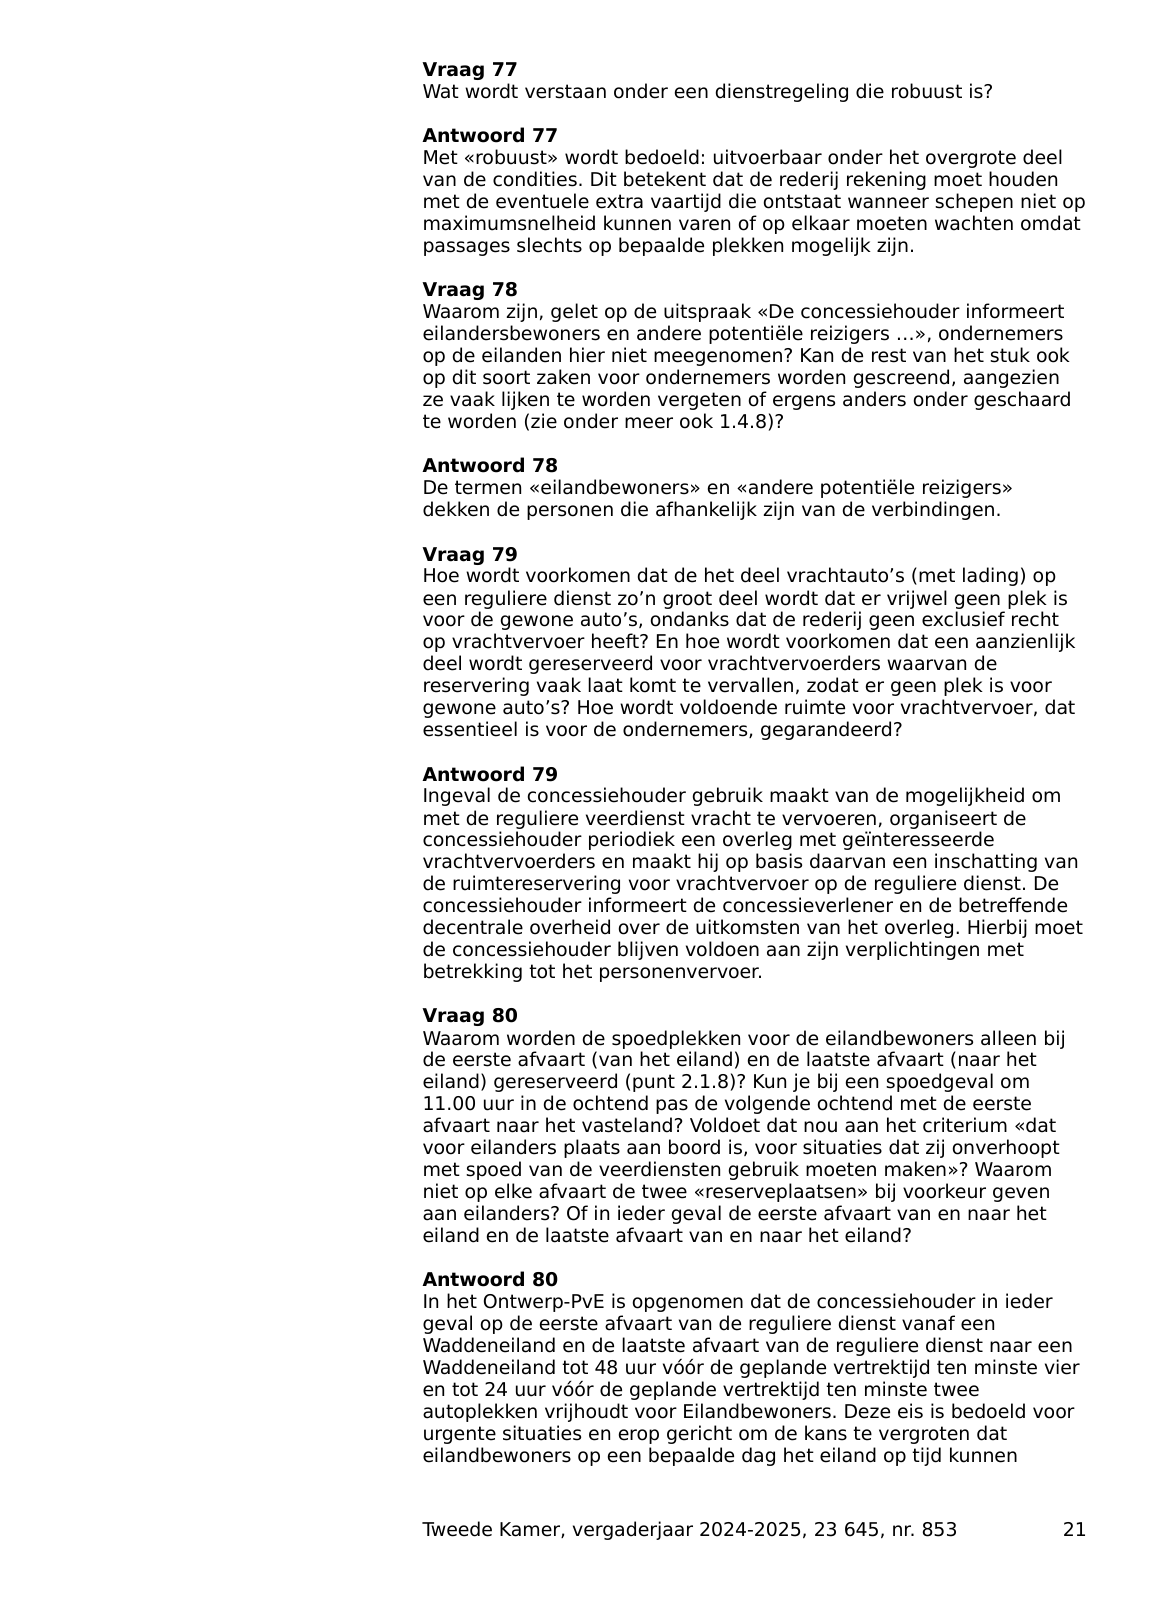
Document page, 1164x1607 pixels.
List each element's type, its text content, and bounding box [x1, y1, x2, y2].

text Vraag 77 [422, 59, 1087, 81]
text Ingeval de concessiehouder gebruik maakt van de mogelijkheid om met de reguliere veerdienst vracht te vervoeren, organiseert de concessiehouder periodiek een overleg met geïnteresseerde vrachtvervoerders en maakt hij op basis daarvan een inschatting van de ruimtereservering voor vrachtvervoer op de reguliere dienst. De concessiehouder informeert de concessieverlener en de betreffende decentrale overheid over de uitkomsten van het overleg. Hierbij moet de concessiehouder blijven voldoen aan zijn verplichtingen met betrekking tot het personenvervoer. [422, 785, 1087, 983]
text Antwoord 79 [422, 763, 1087, 785]
text Waarom worden de spoedplekken voor de eilandbewoners alleen bij de eerste afvaart (van het eiland) en de laatste afvaart (naar het eiland) gereserveerd (punt 2.1.8)? Kun je bij een spoedgeval om 11.00 uur in de ochtend pas de volgende ochtend met de eerste afvaart naar het vasteland? Voldoet dat nou aan het criterium «dat voor eilanders plaats aan boord is, voor situaties dat zij onverhoopt met spoed van de veerdiensten gebruik moeten maken»? Waarom niet op elke afvaart de twee «reserveplaatsen» bij voorkeur geven aan eilanders? Of in ieder geval de eerste afvaart van en naar het eiland en de laatste afvaart van en naar het eiland? [422, 1027, 1087, 1247]
text Hoe wordt voorkomen dat de het deel vrachtauto’s (met lading) op een reguliere dienst zo’n groot deel wordt dat er vrijwel geen plek is voor de gewone auto’s, ondanks dat de rederij geen exclusief recht op vrachtvervoer heeft? En hoe wordt voorkomen dat een aanzienlijk deel wordt gereserveerd voor vrachtvervoerders waarvan de reservering vaak laat komt te vervallen, zodat er geen plek is voor gewone auto’s? Hoe wordt voldoende ruimte voor vrachtvervoer, dat essentieel is voor de ondernemers, gegarandeerd? [422, 565, 1087, 741]
text Antwoord 77 [422, 125, 1087, 147]
text Wat wordt verstaan onder een dienstregeling die robuust is? [422, 81, 1087, 103]
text Vraag 78 [422, 279, 1087, 301]
text Met «robuust» wordt bedoeld: uitvoerbaar onder het overgrote deel van de condities. Dit betekent dat de rederij rekening moet houden met de eventuele extra vaartijd die ontstaat wanneer schepen niet op maximumsnelheid kunnen varen of op elkaar moeten wachten omdat passages slechts op bepaalde plekken mogelijk zijn. [422, 147, 1087, 257]
text In het Ontwerp-PvE is opgenomen dat de concessiehouder in ieder geval op de eerste afvaart van de reguliere dienst vanaf een Waddeneiland en de laatste afvaart van de reguliere dienst naar een Waddeneiland tot 48 uur vóór de geplande vertrektijd ten minste vier en tot 24 uur vóór de geplande vertrektijd ten minste twee autoplekken vrijhoudt voor Eilandbewoners. Deze eis is bedoeld voor urgente situaties en erop gericht om de kans te vergroten dat eilandbewoners op een bepaalde dag het eiland op tijd kunnen [422, 1291, 1087, 1467]
text De termen «eilandbewoners» en «andere potentiële reizigers» dekken de personen die afhankelijk zijn van de verbindingen. [422, 477, 1087, 521]
text Antwoord 78 [422, 455, 1087, 477]
text Waarom zijn, gelet op de uitspraak «De concessiehouder informeert eilandersbewoners en andere potentiële reizigers …», ondernemers op de eilanden hier niet meegenomen? Kan de rest van het stuk ook op dit soort zaken voor ondernemers worden gescreend, aangezien ze vaak lijken te worden vergeten of ergens anders onder geschaard te worden (zie onder meer ook 1.4.8)? [422, 301, 1087, 433]
text Antwoord 80 [422, 1269, 1087, 1291]
text Vraag 79 [422, 543, 1087, 565]
text Vraag 80 [422, 1005, 1087, 1027]
